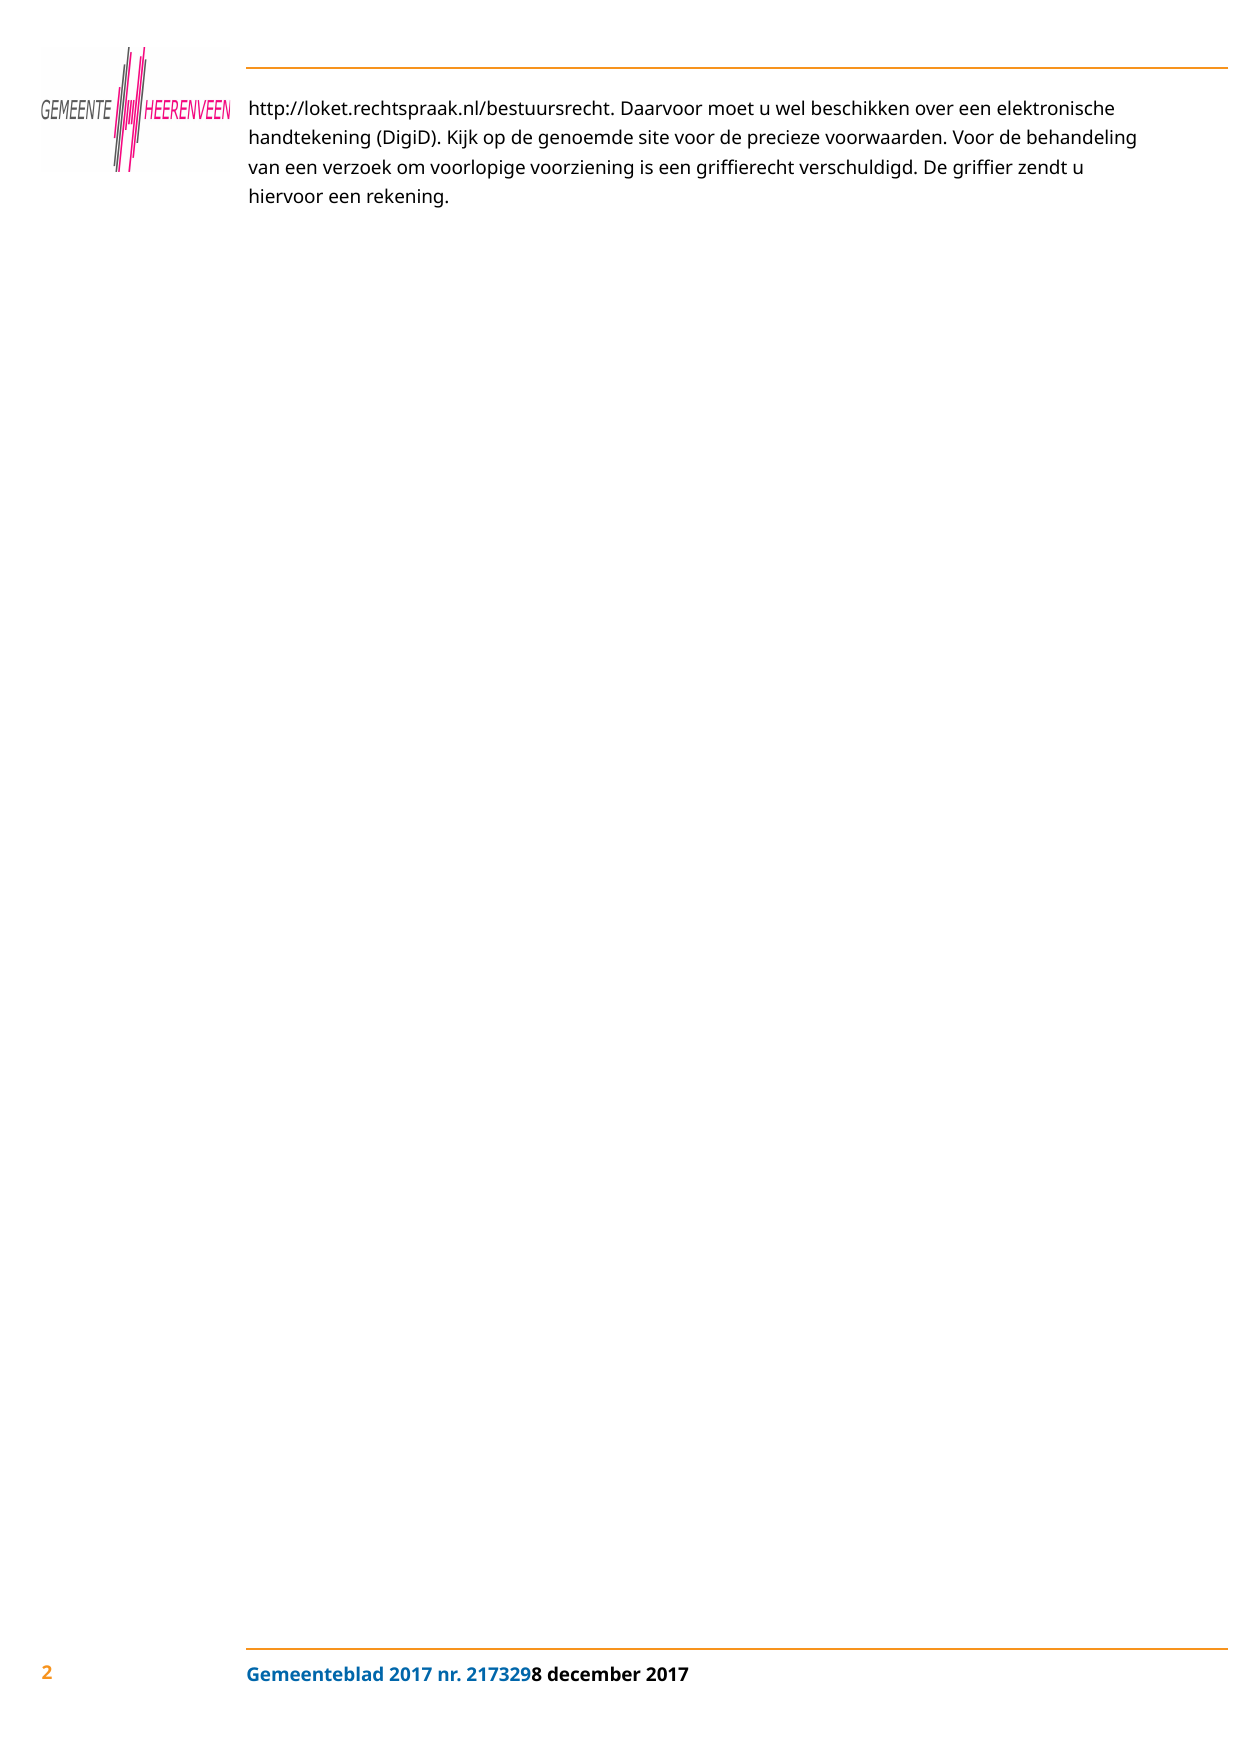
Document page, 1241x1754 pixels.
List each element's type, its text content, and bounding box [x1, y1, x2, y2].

picture [41, 47, 231, 172]
text http://loket.rechtspraak.nl/bestuursrecht. Daarvoor moet u wel beschikken over een elektronische handtekening (DigiD). Kijk op de genoemde site voor de precieze voorwaarden. Voor de behandeling van een verzoek om voorlopige voorziening is een griffierecht verschuldigd. De griffier zendt u hiervoor een rekening. [248, 95, 1152, 209]
